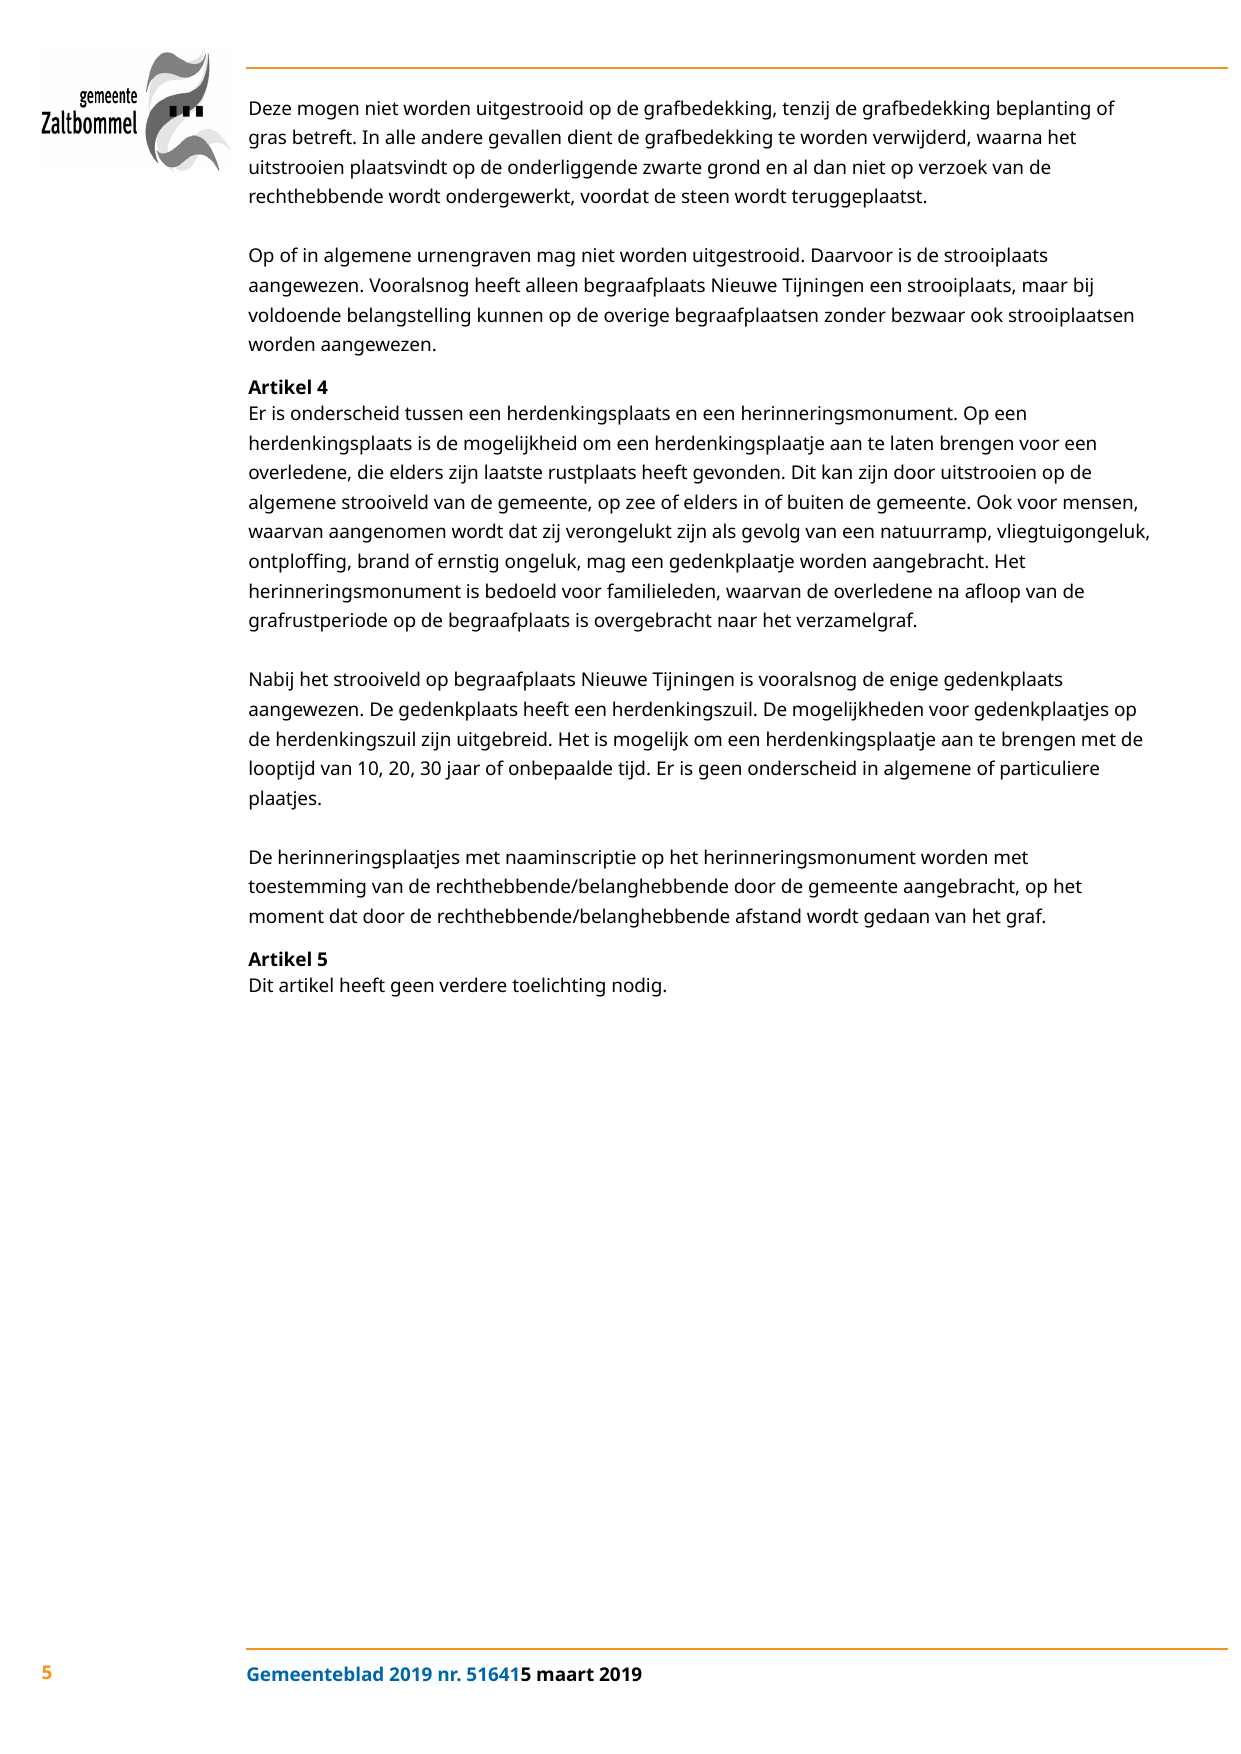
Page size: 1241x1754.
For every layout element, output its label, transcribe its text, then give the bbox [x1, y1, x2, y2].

text Nabij het strooiveld op begraafplaats Nieuwe Tijningen is vooralsnog de enige gedenkplaats aangewezen. De gedenkplaats heeft een herdenkingszuil. De mogelijkheden voor gedenkplaatjes op de herdenkingszuil zijn uitgebreid. Het is mogelijk om een herdenkingsplaatje aan te brengen met de looptijd van 10, 20, 30 jaar of onbepaalde tijd. Er is geen onderscheid in algemene of particuliere plaatjes. [248, 667, 1152, 811]
text Deze mogen niet worden uitgestrooid op de grafbedekking, tenzij de grafbedekking beplanting of gras betreft. In alle andere gevallen dient de grafbedekking te worden verwijderd, waarna het uitstrooien plaatsvindt op de onderliggende zwarte grond en al dan niet op verzoek van de rechthebbende wordt ondergewerkt, voordat de steen wordt teruggeplaatst. [248, 95, 1152, 209]
text Dit artikel heeft geen verdere toelichting nodig. [248, 972, 1152, 998]
text Artikel 5 [248, 946, 1152, 972]
text Op of in algemene urnengraven mag niet worden uitgestrooid. Daarvoor is de strooiplaats aangewezen. Vooralsnog heeft alleen begraafplaats Nieuwe Tijningen een strooiplaats, maar bij voldoende belangstelling kunnen op de overige begraafplaatsen zonder bezwaar ook strooiplaatsen worden aangewezen. [248, 243, 1152, 357]
text Er is onderscheid tussen een herdenkingsplaats en een herinneringsmonument. Op een herdenkingsplaats is de mogelijkheid om een herdenkingsplaatje aan te laten brengen voor een overledene, die elders zijn laatste rustplaats heeft gevonden. Dit kan zijn door uitstrooien op de algemene strooiveld van de gemeente, op zee of elders in of buiten de gemeente. Ook voor mensen, waarvan aangenomen wordt dat zij verongelukt zijn als gevolg van een natuurramp, vliegtuigongeluk, ontploffing, brand of ernstig ongeluk, mag een gedenkplaatje worden aangebracht. Het herinneringsmonument is bedoeld voor familieleden, waarvan de overledene na afloop van de grafrustperiode op de begraafplaats is overgebracht naar het verzamelgraf. [248, 400, 1152, 633]
picture [41, 47, 231, 172]
text Artikel 4 [248, 374, 1152, 400]
text De herinneringsplaatjes met naaminscriptie op het herinneringsmonument worden met toestemming van de rechthebbende/belanghebbende door de gemeente aangebracht, op het moment dat door de rechthebbende/belanghebbende afstand wordt gedaan van het graf. [248, 844, 1152, 929]
